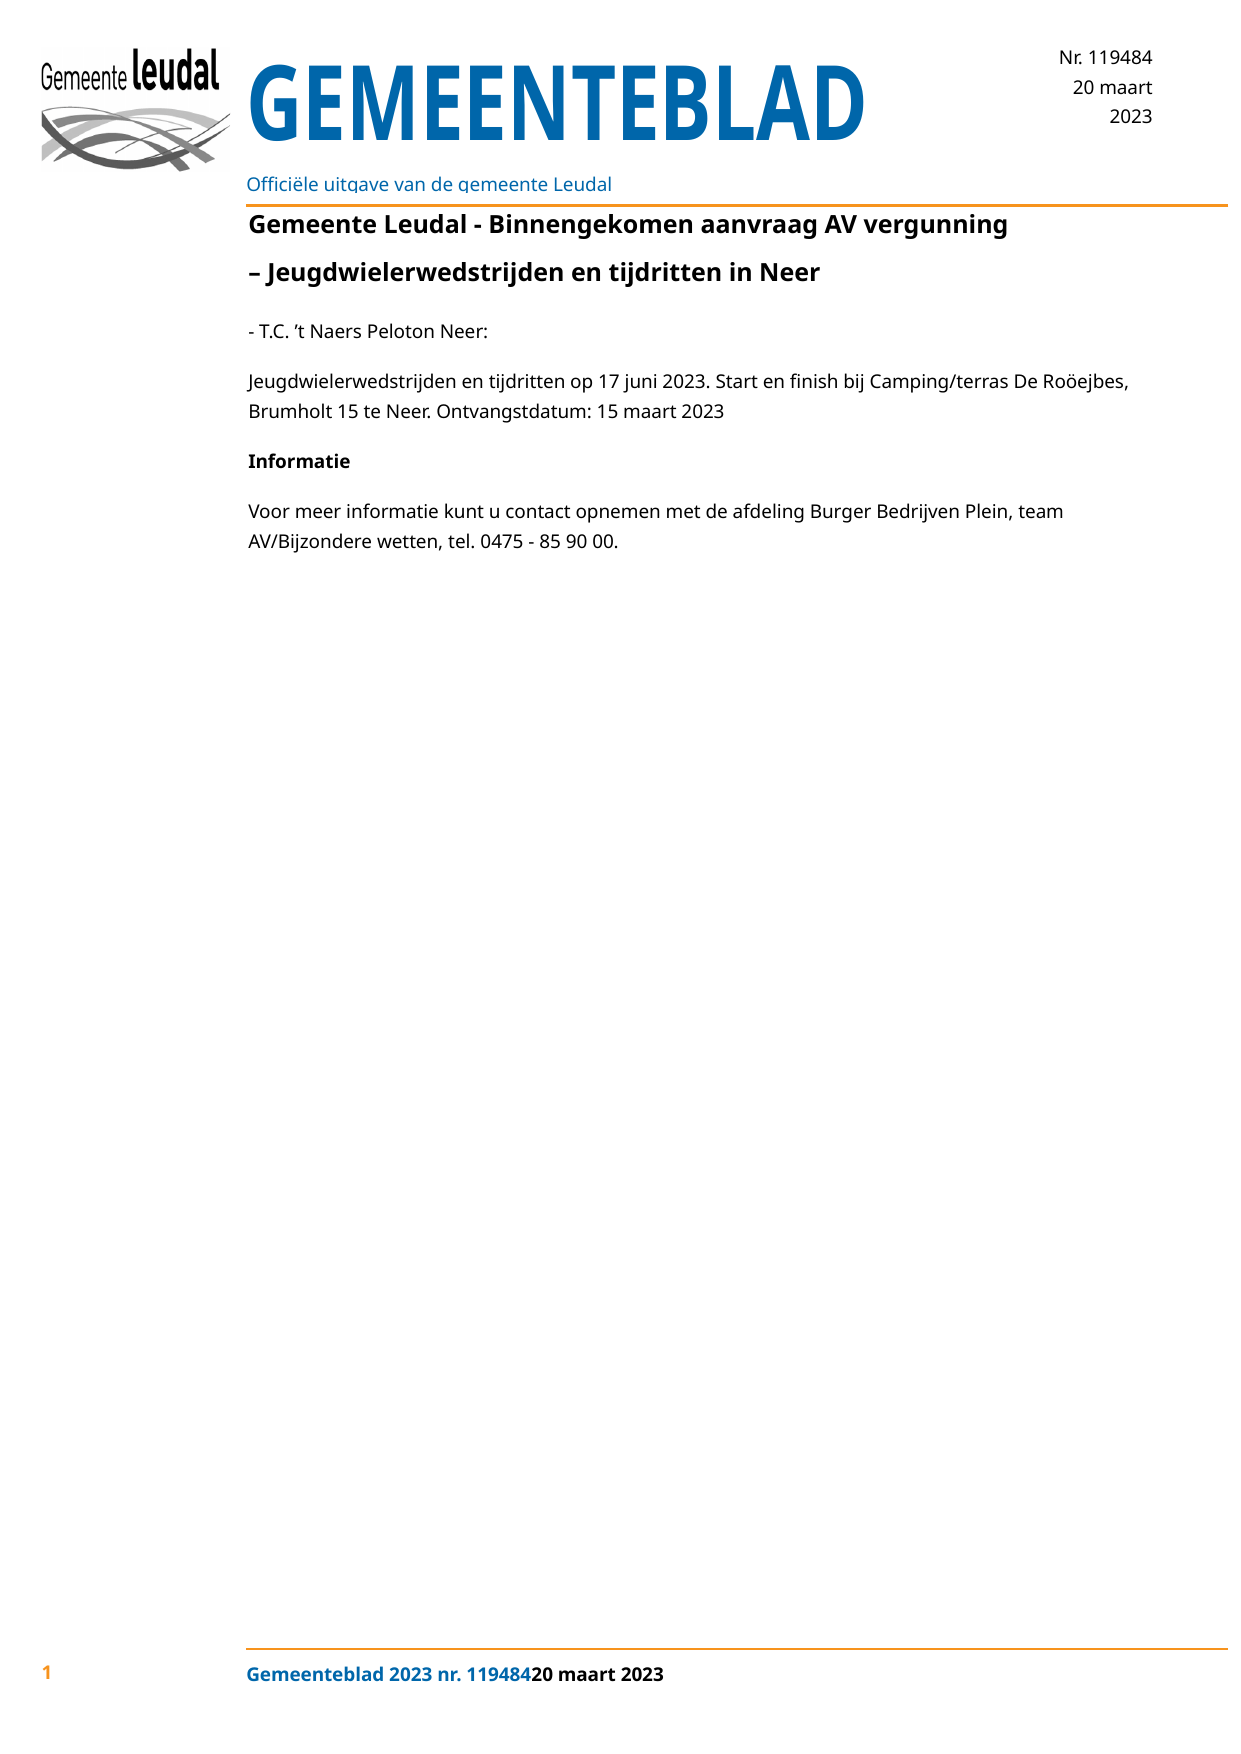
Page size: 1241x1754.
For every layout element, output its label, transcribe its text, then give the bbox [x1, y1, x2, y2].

picture [41, 47, 231, 172]
text Informatie [248, 448, 1152, 474]
text Jeugdwielerwedstrijden en tijdritten op 17 juni 2023. Start en finish bij Camping/terras De Roöejbes, Brumholt 15 te Neer. Ontvangstdatum: 15 maart 2023 [248, 368, 1152, 424]
text Voor meer informatie kunt u contact opnemen met de afdeling Burger Bedrijven Plein, team AV/Bijzondere wetten, tel. 0475 - 85 90 00. [248, 499, 1152, 554]
text Gemeente Leudal - Binnengekomen aanvraag AV vergunning – Jeugdwielerwedstrijden en tijdritten in Neer [248, 207, 1152, 288]
text - T.C. ’t Naers Peloton Neer: [248, 318, 1152, 344]
